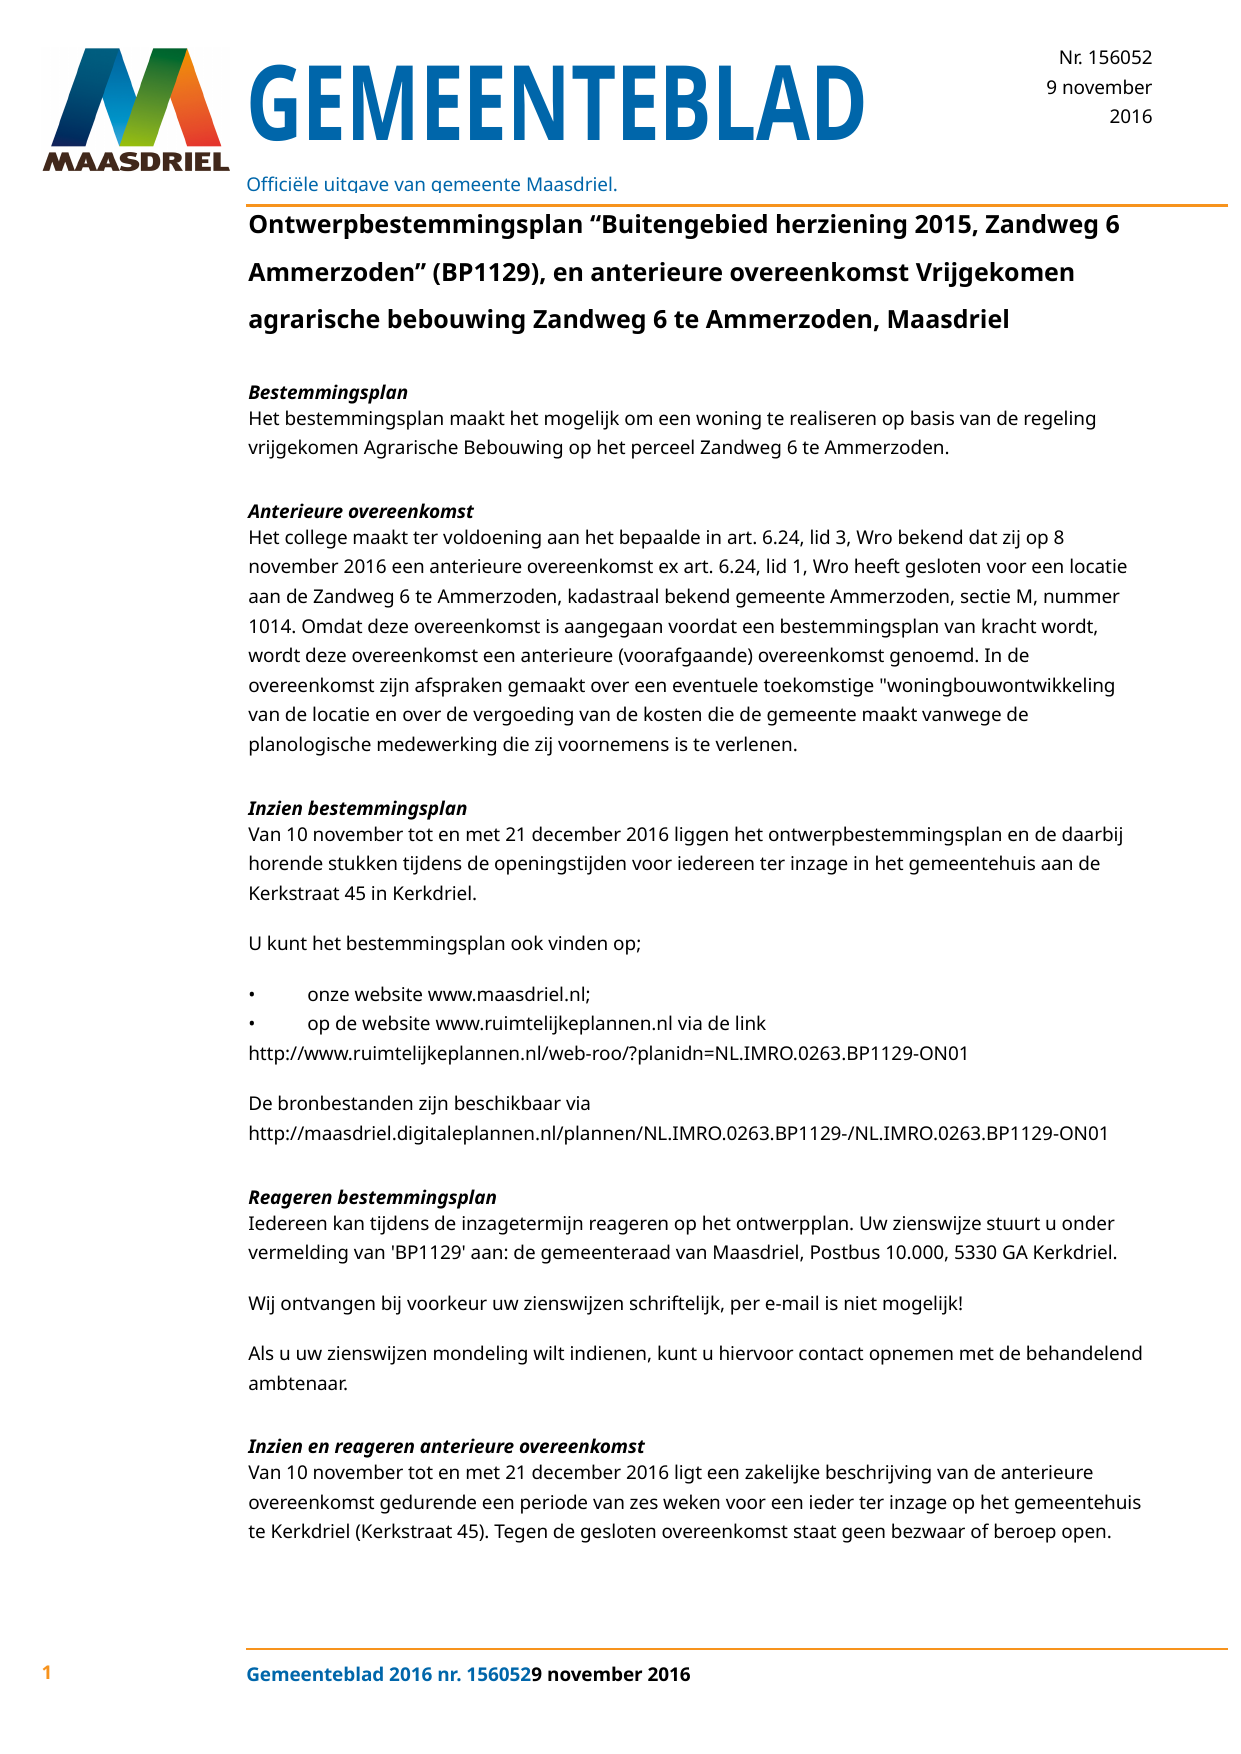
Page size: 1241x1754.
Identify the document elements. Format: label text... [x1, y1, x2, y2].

text Reageren bestemmingsplan [248, 1184, 1152, 1210]
text http://www.ruimtelijkeplannen.nl/web-roo/?planidn=NL.IMRO.0263.BP1129-ON01 [248, 1040, 1152, 1066]
text Het bestemmingsplan maakt het mogelijk om een woning te realiseren op basis van de regeling vrijgekomen Agrarische Bebouwing op het perceel Zandweg 6 te Ammerzoden. [248, 405, 1152, 460]
text Van 10 november tot en met 21 december 2016 ligt een zakelijke beschrijving van de anterieure overeenkomst gedurende een periode van zes weken voor een ieder ter inzage op het gemeentehuis te Kerkdriel (Kerkstraat 45). Tegen de gesloten overeenkomst staat geen bezwaar of beroep open. [248, 1459, 1152, 1544]
text Als u uw zienswijzen mondeling wilt indienen, kunt u hiervoor contact opnemen met de behandelend ambtenaar. [248, 1340, 1152, 1395]
text Van 10 november tot en met 21 december 2016 liggen het ontwerpbestemmingsplan en de daarbij horende stukken tijdens de openingstijden voor iedereen ter inzage in het gemeentehuis aan de Kerkstraat 45 in Kerkdriel. [248, 821, 1152, 906]
text Ontwerpbestemmingsplan “Buitengebied herziening 2015, Zandweg 6 Ammerzoden” (BP1129), en anterieure overeenkomst Vrijgekomen agrarische bebouwing Zandweg 6 te Ammerzoden, Maasdriel [248, 207, 1152, 336]
text Wij ontvangen bij voorkeur uw zienswijzen schriftelijk, per e-mail is niet mogelijk! [248, 1290, 1152, 1315]
text U kunt het bestemmingsplan ook vinden op; [248, 930, 1152, 956]
list onze website www.maasdriel.nl; [248, 981, 1152, 1007]
text Iedereen kan tijdens de inzagetermijn reageren op het ontwerpplan. Uw zienswijze stuurt u onder vermelding van 'BP1129' aan: de gemeenteraad van Maasdriel, Postbus 10.000, 5330 GA Kerkdriel. [248, 1210, 1152, 1265]
text Het college maakt ter voldoening aan het bepaalde in art. 6.24, lid 3, Wro bekend dat zij op 8 november 2016 een anterieure overeenkomst ex art. 6.24, lid 1, Wro heeft gesloten voor een locatie aan de Zandweg 6 te Ammerzoden, kadastraal bekend gemeente Ammerzoden, sectie M, nummer 1014. Omdat deze overeenkomst is aangegaan voordat een bestemmingsplan van kracht wordt, wordt deze overeenkomst een anterieure (voorafgaande) overeenkomst genoemd. In de overeenkomst zijn afspraken gemaakt over een eventuele toekomstige "woningbouwontwikkeling van de locatie en over de vergoeding van de kosten die de gemeente maakt vanwege de planologische medewerking die zij voornemens is te verlenen. [248, 524, 1152, 757]
list op de website www.ruimtelijkeplannen.nl via de link [248, 1010, 1152, 1036]
text De bronbestanden zijn beschikbaar via http://maasdriel.digitaleplannen.nl/plannen/NL.IMRO.0263.BP1129-/NL.IMRO.0263.BP1129-ON01 [248, 1090, 1152, 1146]
text Inzien bestemmingsplan [248, 795, 1152, 821]
text Anterieure overeenkomst [248, 498, 1152, 524]
text Bestemmingsplan [248, 379, 1152, 405]
picture [41, 47, 231, 172]
text Inzien en reageren anterieure overeenkomst [248, 1434, 1152, 1459]
